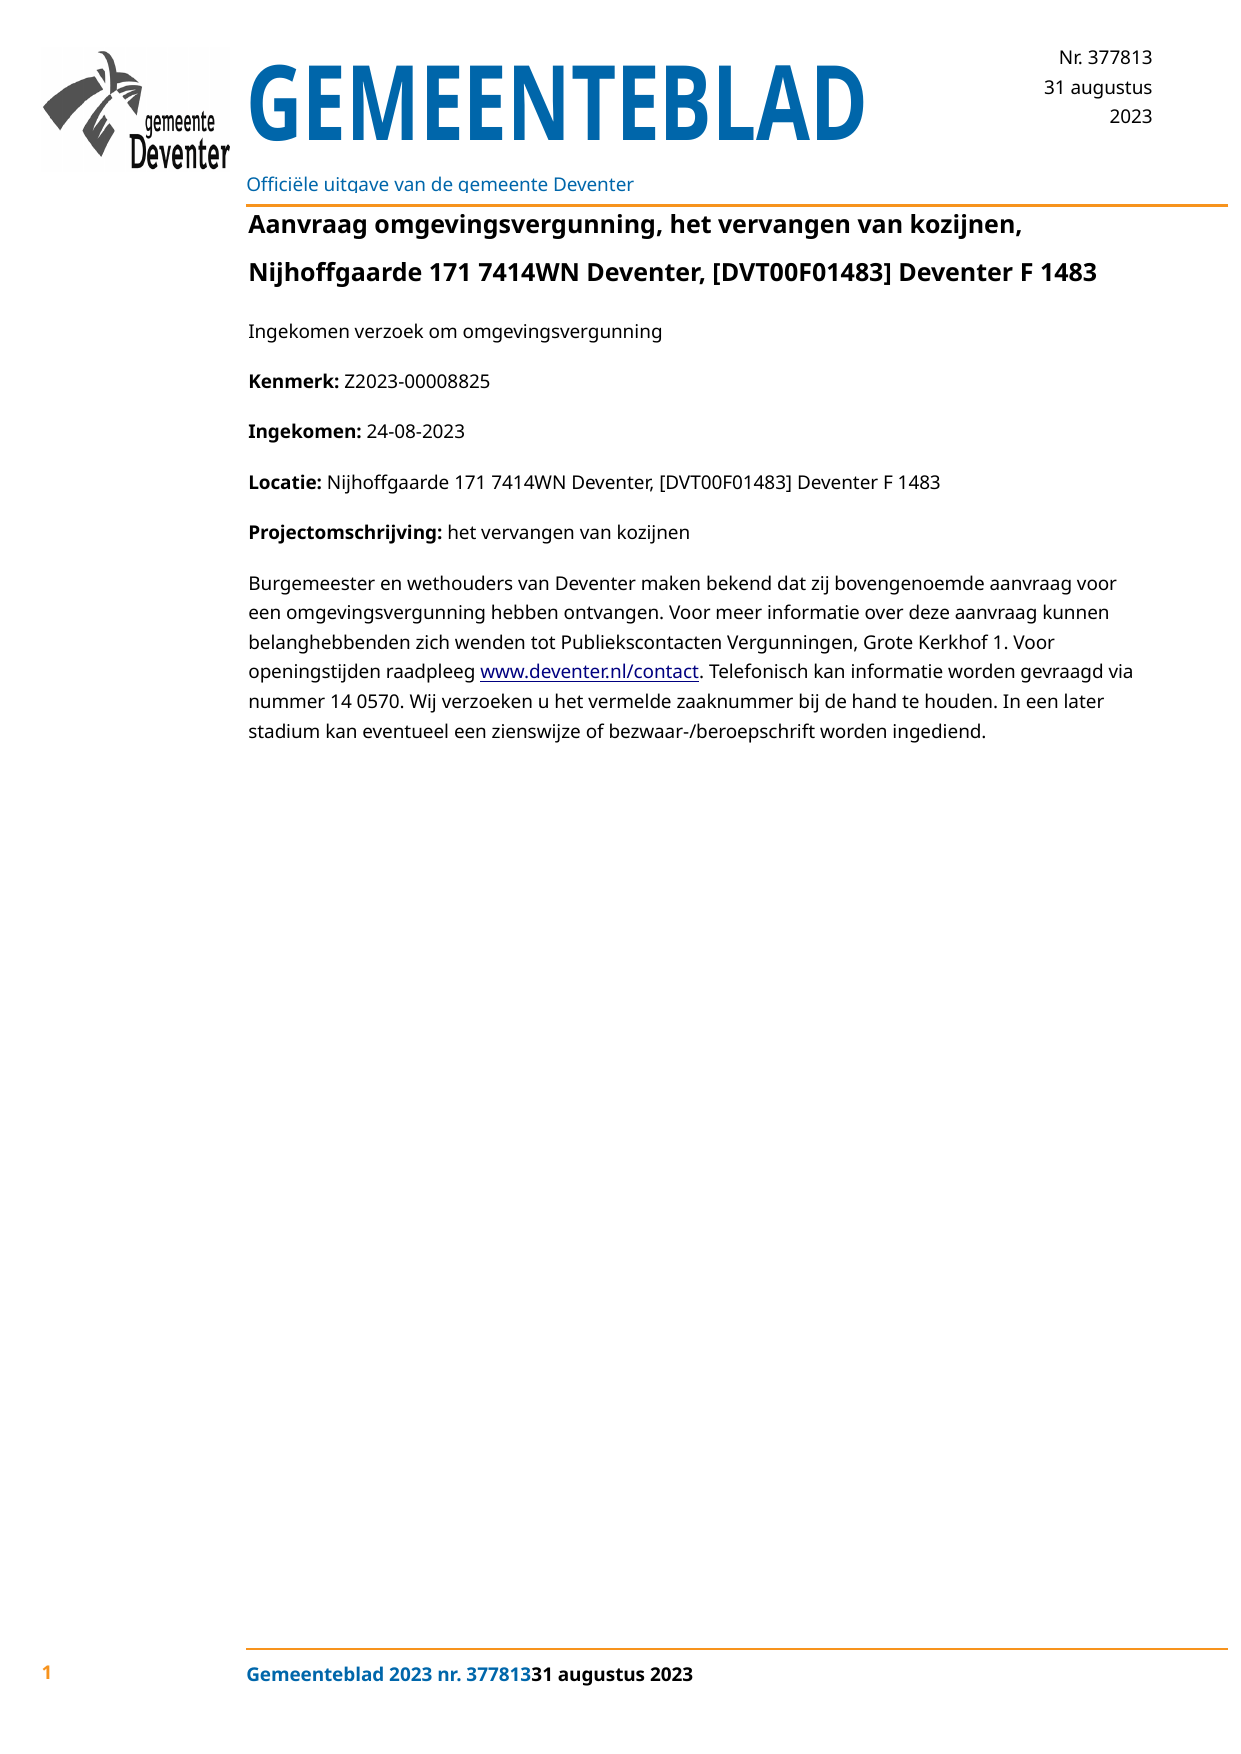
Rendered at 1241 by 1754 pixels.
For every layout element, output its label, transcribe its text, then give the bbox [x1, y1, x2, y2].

text Ingekomen verzoek om omgevingsvergunning [248, 318, 1152, 344]
text Locatie: Nijhoffgaarde 171 7414WN Deventer, [DVT00F01483] Deventer F 1483 [248, 469, 1152, 495]
text Aanvraag omgevingsvergunning, het vervangen van kozijnen, Nijhoffgaarde 171 7414WN Deventer, [DVT00F01483] Deventer F 1483 [248, 207, 1152, 288]
text Kenmerk: Z2023-00008825 [248, 368, 1152, 394]
text Projectomschrijving: het vervangen van kozijnen [248, 519, 1152, 545]
text Burgemeester en wethouders van Deventer maken bekend dat zij bovengenoemde aanvraag voor een omgevingsvergunning hebben ontvangen. Voor meer informatie over deze aanvraag kunnen belanghebbenden zich wenden tot Publiekscontacten Vergunningen, Grote Kerkhof 1. Voor openingstijden raadpleeg www.deventer.nl/contact. Telefonisch kan informatie worden gevraagd via nummer 14 0570. Wij verzoeken u het vermelde zaaknummer bij de hand te houden. In een later stadium kan eventueel een zienswijze of bezwaar-/beroepschrift worden ingediend. [248, 570, 1152, 744]
picture [41, 47, 231, 172]
text Ingekomen: 24-08-2023 [248, 419, 1152, 444]
